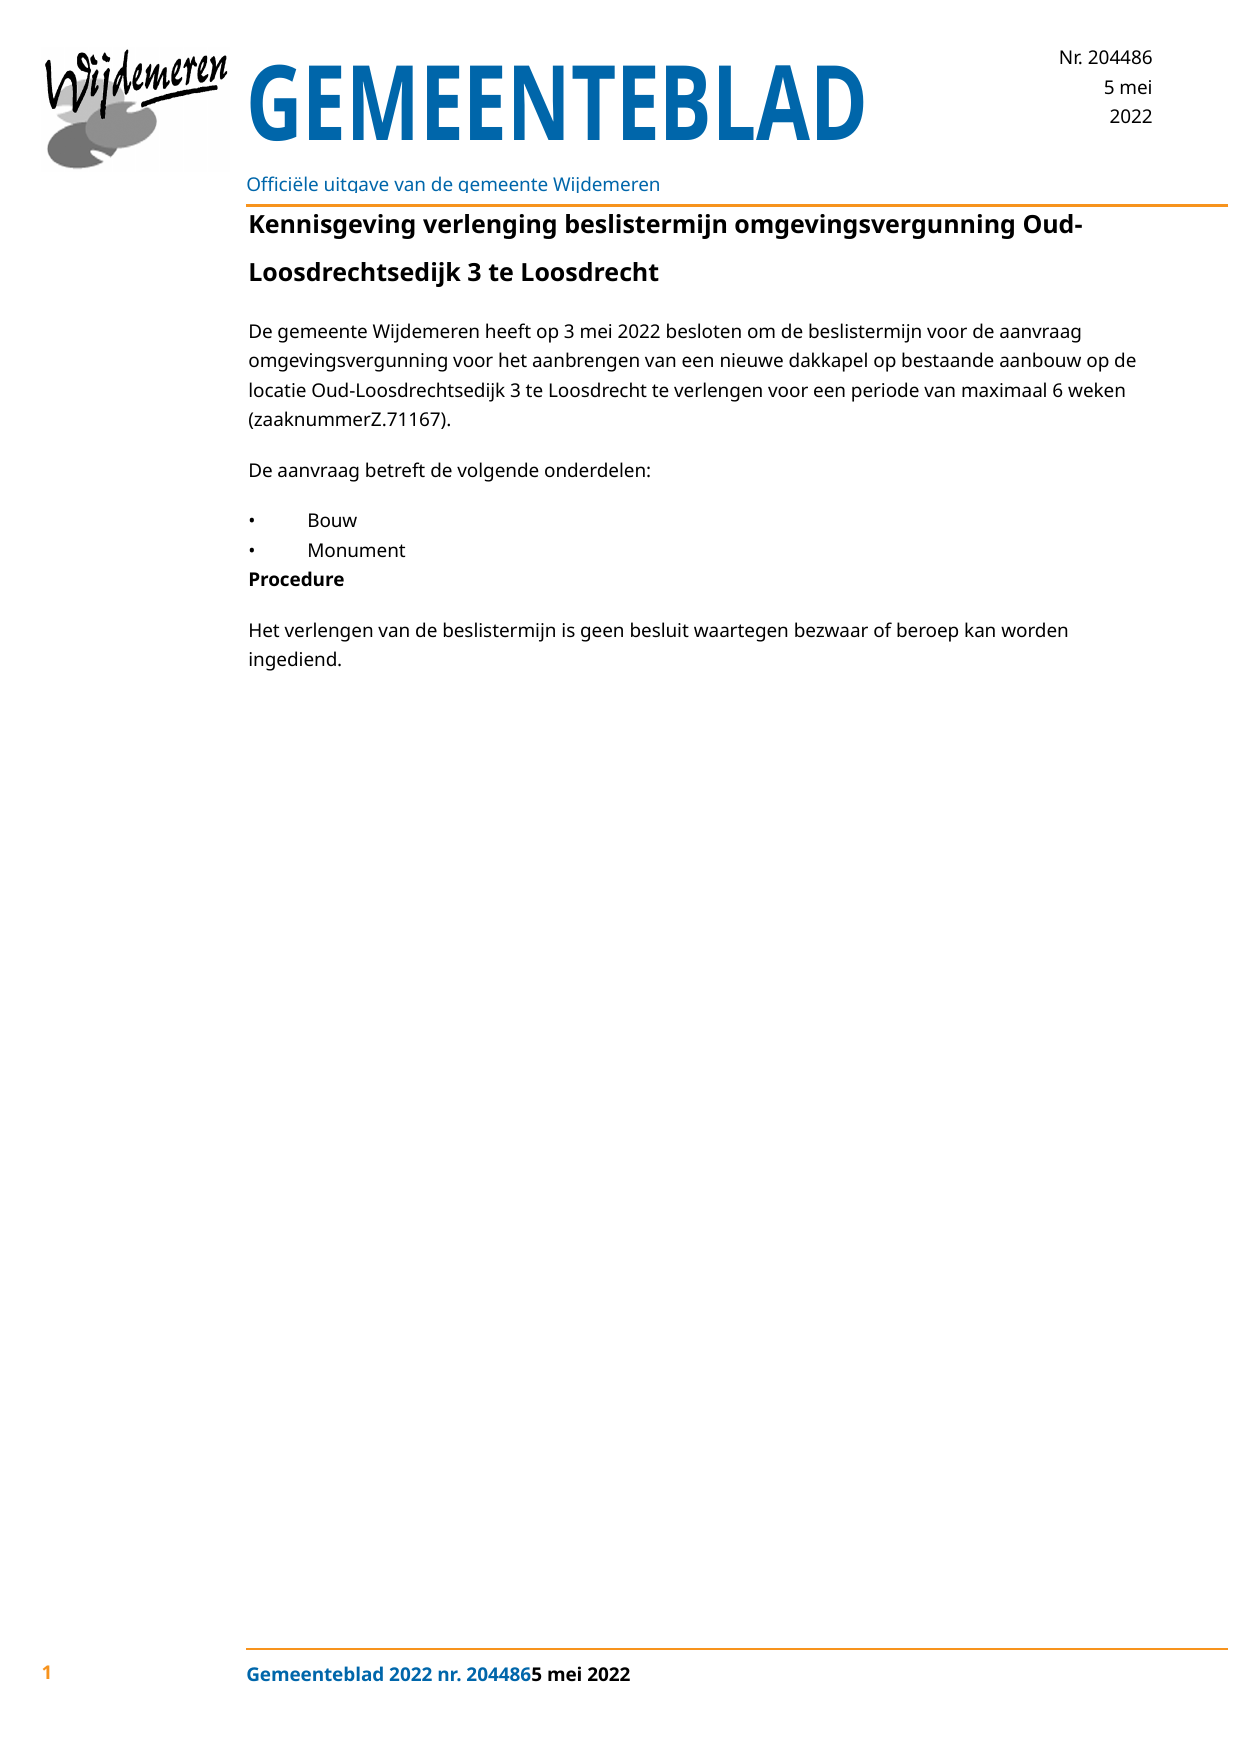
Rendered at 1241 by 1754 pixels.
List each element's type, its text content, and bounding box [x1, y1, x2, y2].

text Het verlengen van de beslistermijn is geen besluit waartegen bezwaar of beroep kan worden ingediend. [248, 617, 1152, 672]
text Kennisgeving verlenging beslistermijn omgevingsvergunning Oud-Loosdrechtsedijk 3 te Loosdrecht [248, 207, 1152, 288]
picture [41, 47, 231, 172]
list Monument [248, 537, 1152, 563]
list Bouw [248, 507, 1152, 533]
text Procedure [248, 567, 1152, 592]
text De gemeente Wijdemeren heeft op 3 mei 2022 besloten om de beslistermijn voor de aanvraag omgevingsvergunning voor het aanbrengen van een nieuwe dakkapel op bestaande aanbouw op de locatie Oud-Loosdrechtsedijk 3 te Loosdrecht te verlengen voor een periode van maximaal 6 weken (zaaknummerZ.71167). [248, 318, 1152, 432]
text De aanvraag betreft de volgende onderdelen: [248, 457, 1152, 483]
